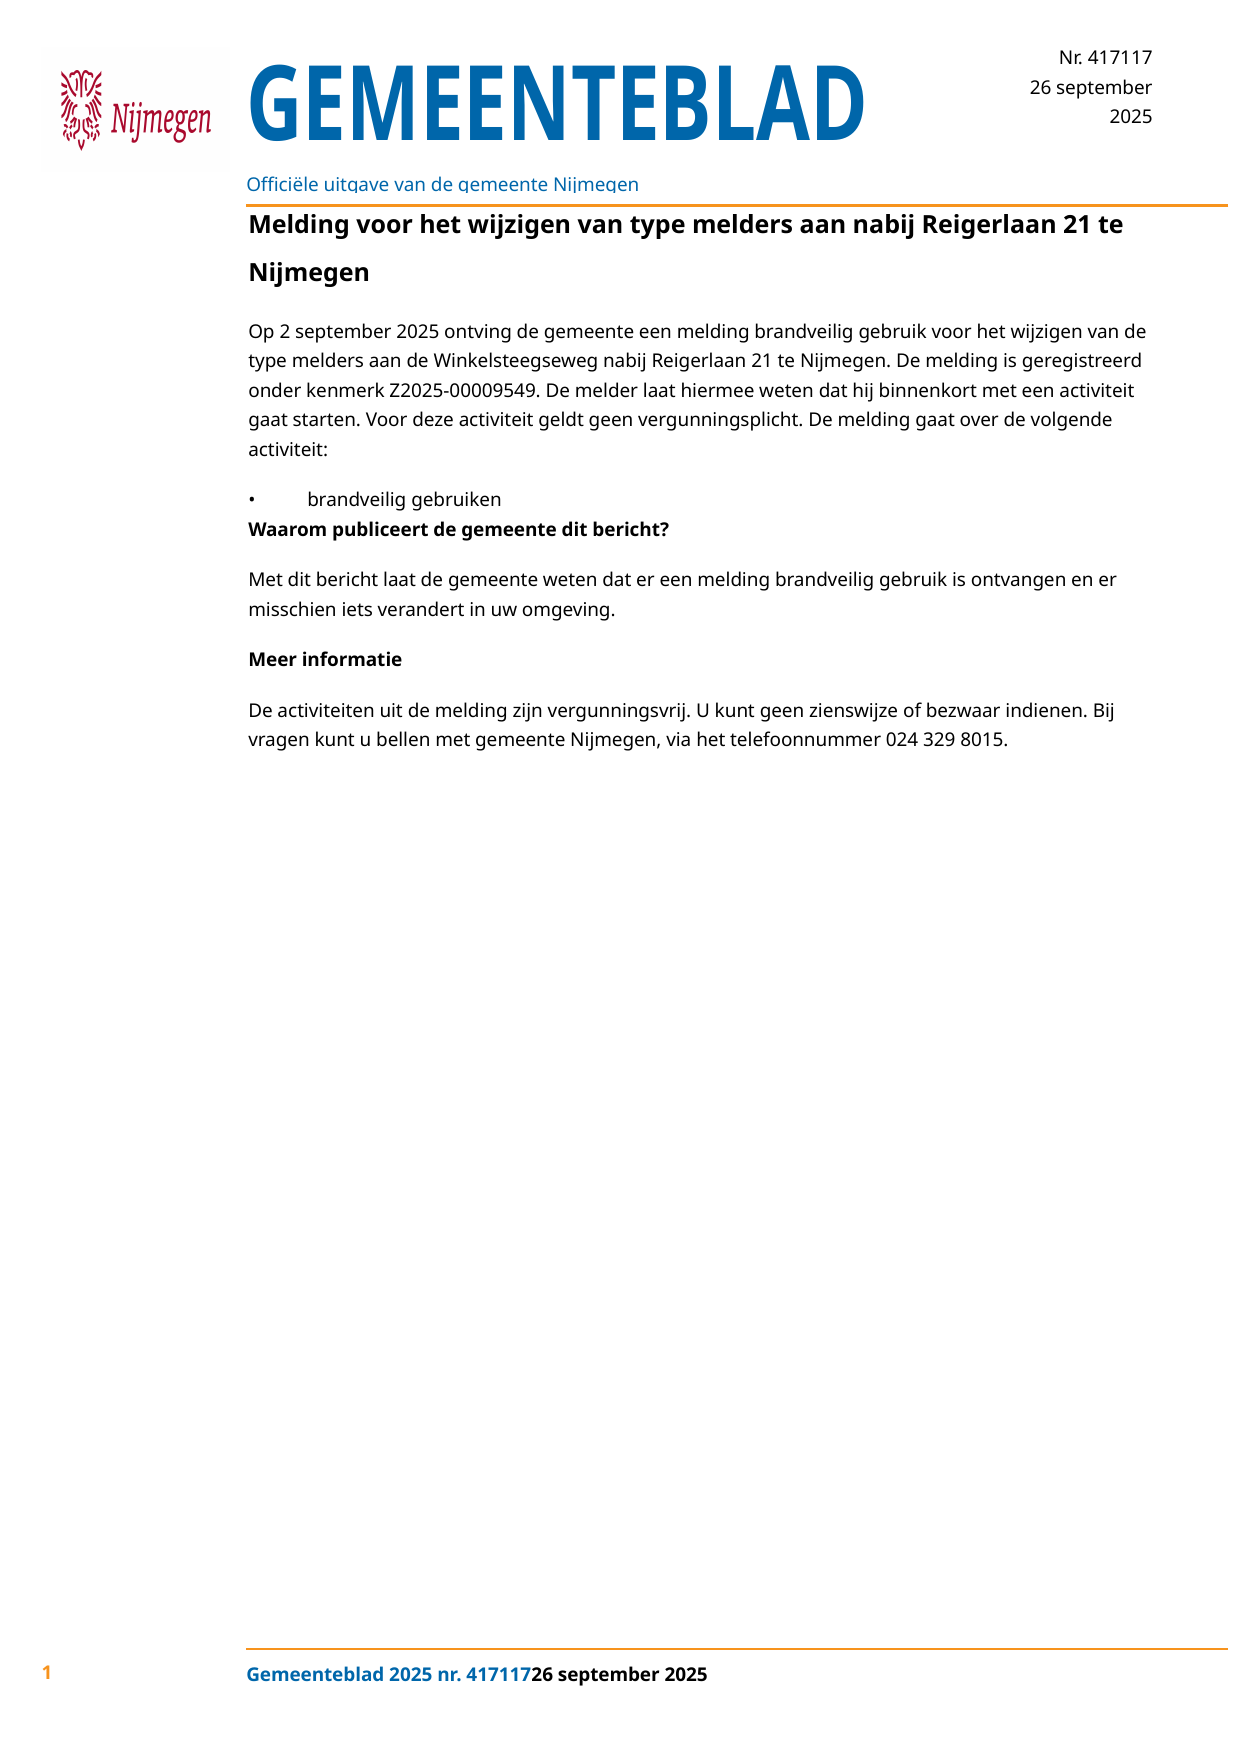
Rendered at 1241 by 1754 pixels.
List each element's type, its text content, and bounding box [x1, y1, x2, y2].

text Op 2 september 2025 ontving de gemeente een melding brandveilig gebruik voor het wijzigen van de type melders aan de Winkelsteegseweg nabij Reigerlaan 21 te Nijmegen. De melding is geregistreerd onder kenmerk Z2025-00009549. De melder laat hiermee weten dat hij binnenkort met een activiteit gaat starten. Voor deze activiteit geldt geen vergunningsplicht. De melding gaat over de volgende activiteit: [248, 318, 1152, 462]
text Meer informatie [248, 647, 1152, 672]
picture [41, 47, 231, 172]
text Waarom publiceert de gemeente dit bericht? [248, 516, 1152, 542]
text Melding voor het wijzigen van type melders aan nabij Reigerlaan 21 te Nijmegen [248, 207, 1152, 288]
text Met dit bericht laat de gemeente weten dat er een melding brandveilig gebruik is ontvangen en er misschien iets verandert in uw omgeving. [248, 567, 1152, 622]
text De activiteiten uit de melding zijn vergunningsvrij. U kunt geen zienswijze of bezwaar indienen. Bij vragen kunt u bellen met gemeente Nijmegen, via het telefoonnummer 024 329 8015. [248, 697, 1152, 752]
list brandveilig gebruiken [248, 487, 1152, 512]
